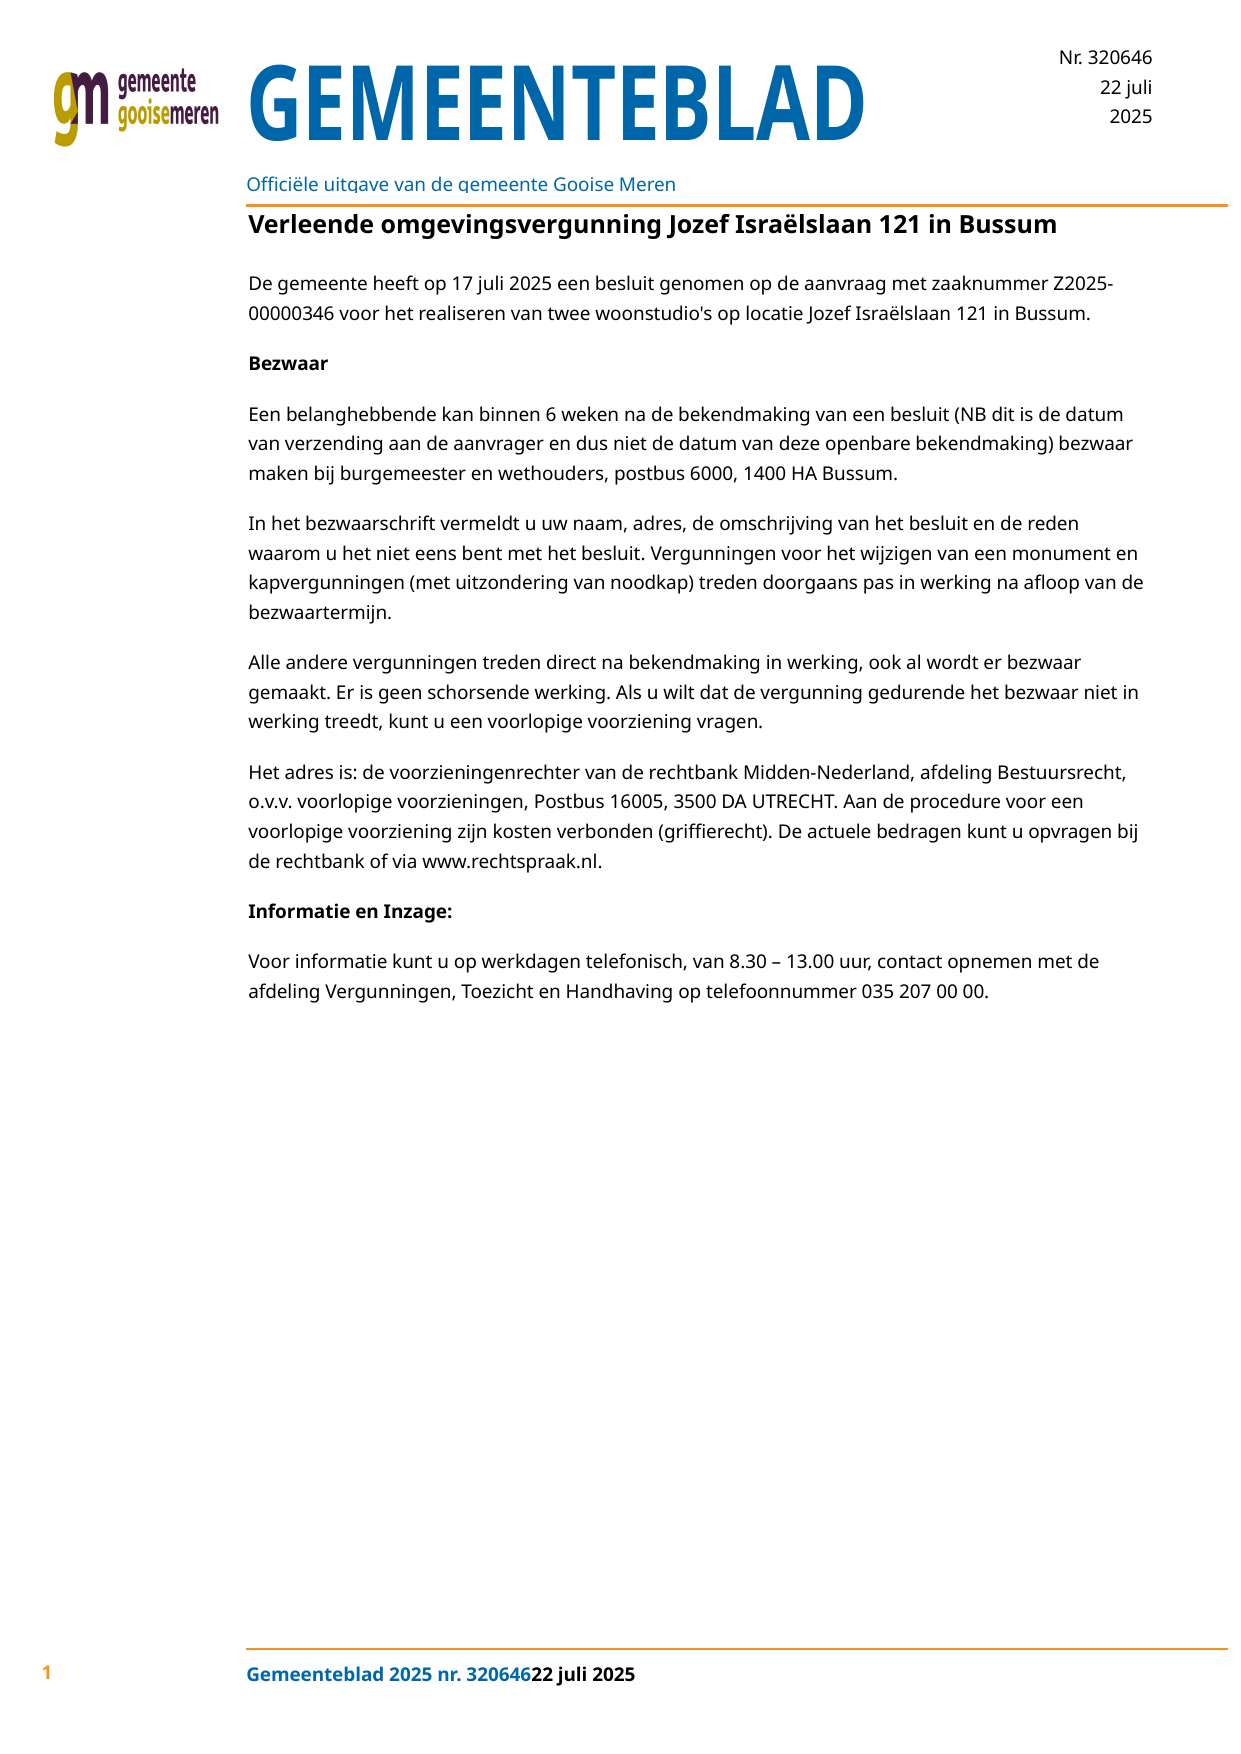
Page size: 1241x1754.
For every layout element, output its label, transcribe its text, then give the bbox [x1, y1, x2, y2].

picture [41, 47, 231, 172]
text Verleende omgevingsvergunning Jozef Israëlslaan 121 in Bussum [248, 207, 1152, 241]
text Alle andere vergunningen treden direct na bekendmaking in werking, ook al wordt er bezwaar gemaakt. Er is geen schorsende werking. Als u wilt dat de vergunning gedurende het bezwaar niet in werking treedt, kunt u een voorlopige voorziening vragen. [248, 649, 1152, 734]
text Een belanghebbende kan binnen 6 weken na de bekendmaking van een besluit (NB dit is de datum van verzending aan de aanvrager en dus niet de datum van deze openbare bekendmaking) bezwaar maken bij burgemeester en wethouders, postbus 6000, 1400 HA Bussum. [248, 401, 1152, 486]
text De gemeente heeft op 17 juli 2025 een besluit genomen op de aanvraag met zaaknummer Z2025-00000346 voor het realiseren van twee woonstudio's op locatie Jozef Israëlslaan 121 in Bussum. [248, 270, 1152, 326]
text Voor informatie kunt u op werkdagen telefonisch, van 8.30 – 13.00 uur, contact opnemen met de afdeling Vergunningen, Toezicht en Handhaving op telefoonnummer 035 207 00 00. [248, 949, 1152, 1004]
text Het adres is: de voorzieningenrechter van de rechtbank Midden-Nederland, afdeling Bestuursrecht, o.v.v. voorlopige voorzieningen, Postbus 16005, 3500 DA UTRECHT. Aan de procedure voor een voorlopige voorziening zijn kosten verbonden (griffierecht). De actuele bedragen kunt u opvragen bij de rechtbank of via www.rechtspraak.nl. [248, 759, 1152, 873]
text Bezwaar [248, 350, 1152, 376]
text Informatie en Inzage: [248, 898, 1152, 924]
text In het bezwaarschrift vermeldt u uw naam, adres, de omschrijving van het besluit en de reden waarom u het niet eens bent met het besluit. Vergunningen voor het wijzigen van een monument en kapvergunningen (met uitzondering van noodkap) treden doorgaans pas in werking na afloop van de bezwaartermijn. [248, 510, 1152, 625]
